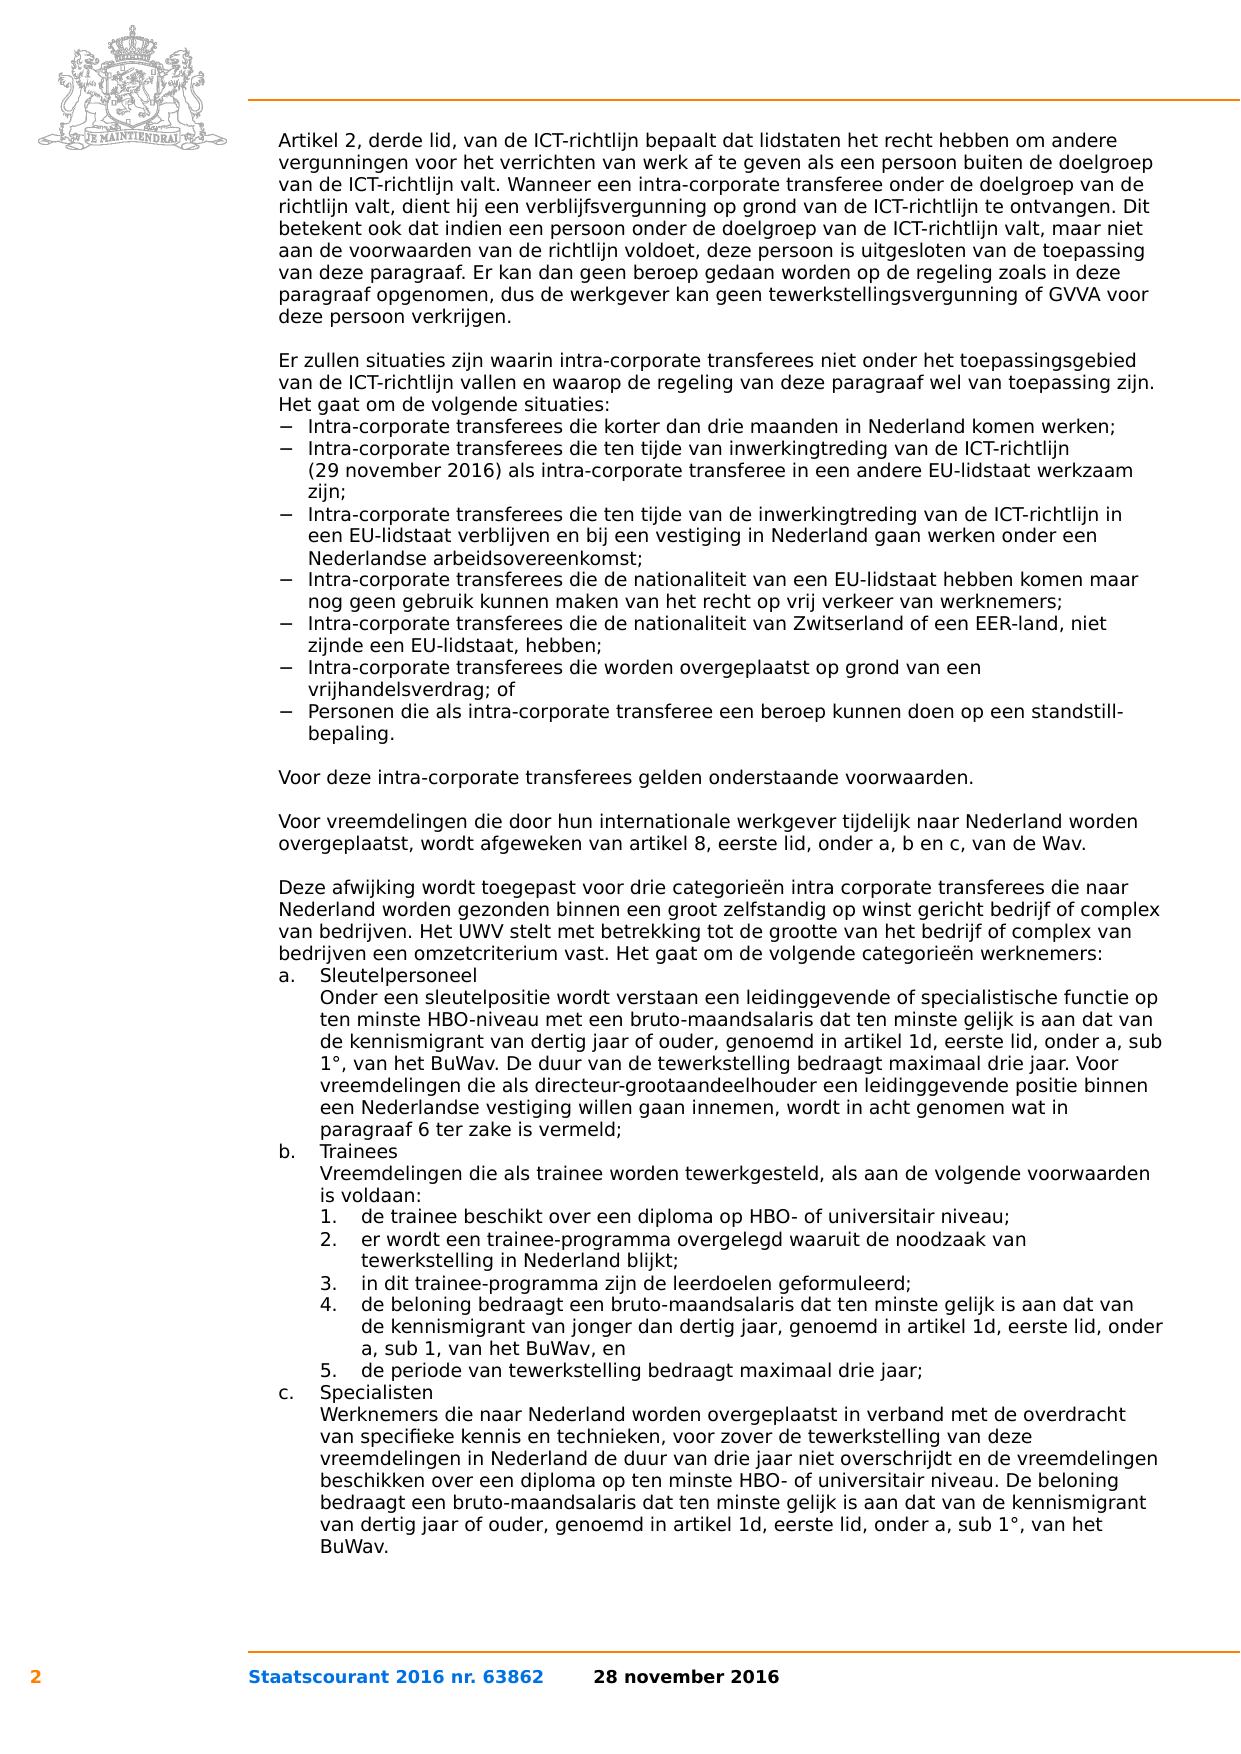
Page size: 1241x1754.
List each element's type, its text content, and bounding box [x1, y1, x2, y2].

text Werknemers die naar Nederland worden overgeplaatst in verband met de overdracht van specifieke kennis en technieken, voor zover de tewerkstelling van deze vreemdelingen in Nederland de duur van drie jaar niet overschrijdt en de vreemdelingen beschikken over een diploma op ten minste HBO- of universitair niveau. De beloning bedraagt een bruto-maandsalaris dat ten minste gelijk is aan dat van de kennismigrant van dertig jaar of ouder, genoemd in artikel 1d, eerste lid, onder a, sub 1°, van het BuWav. [319, 1404, 1163, 1558]
text 5. de periode van tewerkstelling bedraagt maximaal drie jaar; [319, 1360, 1163, 1382]
text a. Sleutelpersoneel [278, 965, 1163, 987]
text − Personen die als intra-corporate transferee een beroep kunnen doen op een standstill-bepaling. [278, 701, 1163, 745]
text Deze afwijking wordt toegepast voor drie categorieën intra corporate transferees die naar Nederland worden gezonden binnen een groot zelfstandig op winst gericht bedrijf of complex van bedrijven. Het UWV stelt met betrekking tot de grootte van het bedrijf of complex van bedrijven een omzetcriterium vast. Het gaat om de volgende categorieën werknemers: [278, 877, 1163, 965]
text c. Specialisten [278, 1382, 1163, 1404]
text Voor deze intra-corporate transferees gelden onderstaande voorwaarden. [278, 767, 1163, 789]
text 2. er wordt een trainee-programma overgelegd waaruit de noodzaak van tewerkstelling in Nederland blijkt; [319, 1228, 1163, 1272]
text 3. in dit trainee-programma zijn de leerdoelen geformuleerd; [319, 1272, 1163, 1294]
text − Intra-corporate transferees die korter dan drie maanden in Nederland komen werken; [278, 416, 1163, 437]
text Voor vreemdelingen die door hun internationale werkgever tijdelijk naar Nederland worden overgeplaatst, wordt afgeweken van artikel 8, eerste lid, onder a, b en c, van de Wav. [278, 811, 1163, 855]
text − Intra-corporate transferees die ten tijde van de inwerkingtreding van de ICT-richtlijn in een EU-lidstaat verblijven en bij een vestiging in Nederland gaan werken onder een Nederlandse arbeidsovereenkomst; [278, 503, 1163, 569]
text Er zullen situaties zijn waarin intra-corporate transferees niet onder het toepassingsgebied van de ICT-richtlijn vallen en waarop de regeling van deze paragraaf wel van toepassing zijn. Het gaat om de volgende situaties: [278, 349, 1163, 416]
text − Intra-corporate transferees die worden overgeplaatst op grond van een vrijhandelsverdrag; of [278, 657, 1163, 701]
picture [38, 25, 227, 150]
text Artikel 2, derde lid, van de ICT-richtlijn bepaalt dat lidstaten het recht hebben om andere vergunningen voor het verrichten van werk af te geven als een persoon buiten de doelgroep van de ICT-richtlijn valt. Wanneer een intra-corporate transferee onder de doelgroep van de richtlijn valt, dient hij een verblijfsvergunning op grond van de ICT-richtlijn te ontvangen. Dit betekent ook dat indien een persoon onder de doelgroep van de ICT-richtlijn valt, maar niet aan de voorwaarden van de richtlijn voldoet, deze persoon is uitgesloten van de toepassing van deze paragraaf. Er kan dan geen beroep gedaan worden op de regeling zoals in deze paragraaf opgenomen, dus de werkgever kan geen tewerkstellingsvergunning of GVVA voor deze persoon verkrijgen. [278, 130, 1163, 328]
text − Intra-corporate transferees die de nationaliteit van een EU-lidstaat hebben komen maar nog geen gebruik kunnen maken van het recht op vrij verkeer van werknemers; [278, 569, 1163, 613]
text 1. de trainee beschikt over een diploma op HBO- of universitair niveau; [319, 1206, 1163, 1228]
text 4. de beloning bedraagt een bruto-maandsalaris dat ten minste gelijk is aan dat van de kennismigrant van jonger dan dertig jaar, genoemd in artikel 1d, eerste lid, onder a, sub 1, van het BuWav, en [319, 1294, 1163, 1360]
text − Intra-corporate transferees die de nationaliteit van Zwitserland of een EER-land, niet zijnde een EU-lidstaat, hebben; [278, 613, 1163, 657]
text b. Trainees [278, 1141, 1163, 1162]
text Vreemdelingen die als trainee worden tewerkgesteld, als aan de volgende voorwaarden is voldaan: [319, 1162, 1163, 1206]
text Onder een sleutelpositie wordt verstaan een leidinggevende of specialistische functie op ten minste HBO-niveau met een bruto-maandsalaris dat ten minste gelijk is aan dat van de kennismigrant van dertig jaar of ouder, genoemd in artikel 1d, eerste lid, onder a, sub 1°, van het BuWav. De duur van de tewerkstelling bedraagt maximaal drie jaar. Voor vreemdelingen die als directeur-grootaandeelhouder een leidinggevende positie binnen een Nederlandse vestiging willen gaan innemen, wordt in acht genomen wat in paragraaf 6 ter zake is vermeld; [319, 987, 1163, 1141]
text − Intra-corporate transferees die ten tijde van inwerkingtreding van de ICT-richtlijn (29 november 2016) als intra-corporate transferee in een andere EU-lidstaat werkzaam zijn; [278, 437, 1163, 503]
